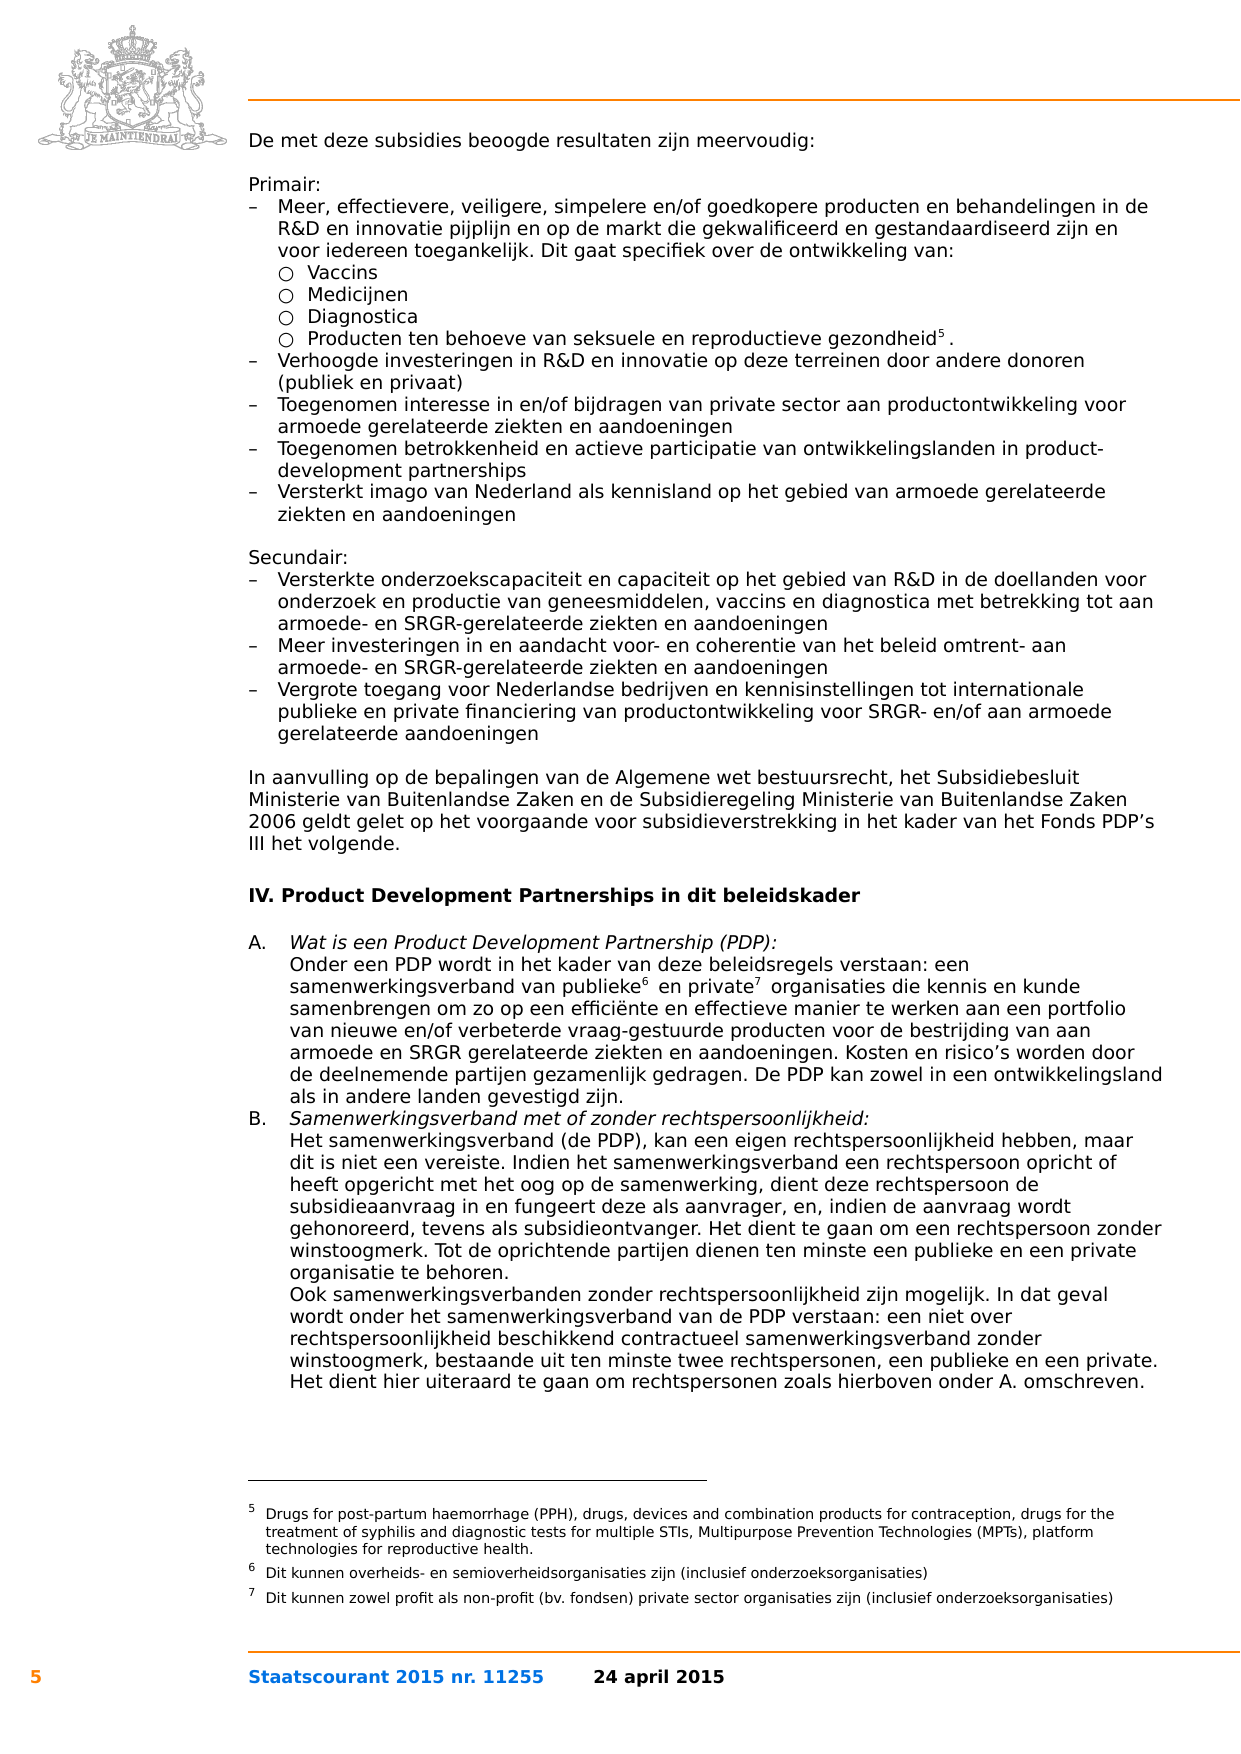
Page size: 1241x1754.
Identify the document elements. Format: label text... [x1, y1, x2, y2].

text – Versterkte onderzoekscapaciteit en capaciteit op het gebied van R&D in de doellanden voor onderzoek en productie van geneesmiddelen, vaccins en diagnostica met betrekking tot aan armoede- en SRGR-gerelateerde ziekten en aandoeningen [248, 569, 1163, 635]
text – Meer, effectievere, veiligere, simpelere en/of goedkopere producten en behandelingen in de R&D en innovatie pijplijn en op de markt die gekwalificeerd en gestandaardiseerd zijn en voor iedereen toegankelijk. Dit gaat specifiek over de ontwikkeling van: [248, 196, 1163, 262]
text Drugs for post-partum haemorrhage (PPH), drugs, devices and combination products for contraception, drugs for the treatment of syphilis and diagnostic tests for multiple STIs, Multipurpose Prevention Technologies (MPTs), platform technologies for reproductive health. [248, 1502, 1163, 1558]
text Secundair: [248, 547, 1163, 569]
text Dit kunnen overheids- en semioverheidsorganisaties zijn (inclusief onderzoeksorganisaties) [248, 1561, 1163, 1583]
text – Meer investeringen in en aandacht voor- en coherentie van het beleid omtrent- aan armoede- en SRGR-gerelateerde ziekten en aandoeningen [248, 635, 1163, 679]
text – Versterkt imago van Nederland als kennisland op het gebied van armoede gerelateerde ziekten en aandoeningen [248, 481, 1163, 525]
picture [38, 25, 227, 150]
text ○ Producten ten behoeve van seksuele en reproductieve gezondheid. [278, 328, 1163, 349]
text ○ Diagnostica [278, 306, 1163, 328]
text ○ Medicijnen [278, 284, 1163, 306]
text – Toegenomen interesse in en/of bijdragen van private sector aan productontwikkeling voor armoede gerelateerde ziekten en aandoeningen [248, 393, 1163, 437]
text De met deze subsidies beoogde resultaten zijn meervoudig: [248, 130, 1163, 152]
text A. Wat is een Product Development Partnership (PDP): [248, 932, 1163, 954]
text – Toegenomen betrokkenheid en actieve participatie van ontwikkelingslanden in product-development partnerships [248, 437, 1163, 481]
text Onder een PDP wordt in het kader van deze beleidsregels verstaan: een samenwerkingsverband van publieke en private organisaties die kennis en kunde samenbrengen om zo op een efficiënte en effectieve manier te werken aan een portfolio van nieuwe en/of verbeterde vraag-gestuurde producten voor de bestrijding van aan armoede en SRGR gerelateerde ziekten en aandoeningen. Kosten en risico’s worden door de deelnemende partijen gezamenlijk gedragen. De PDP kan zowel in een ontwikkelingsland als in andere landen gevestigd zijn. [289, 954, 1163, 1108]
text B. Samenwerkingsverband met of zonder rechtspersoonlijkheid: [248, 1108, 1163, 1130]
text Ook samenwerkingsverbanden zonder rechtspersoonlijkheid zijn mogelijk. In dat geval wordt onder het samenwerkingsverband van de PDP verstaan: een niet over rechtspersoonlijkheid beschikkend contractueel samenwerkingsverband zonder winstoogmerk, bestaande uit ten minste twee rechtspersonen, een publieke en een private. Het dient hier uiteraard te gaan om rechtspersonen zoals hierboven onder A. omschreven. [289, 1283, 1163, 1393]
text Het samenwerkingsverband (de PDP), kan een eigen rechtspersoonlijkheid hebben, maar dit is niet een vereiste. Indien het samenwerkingsverband een rechtspersoon opricht of heeft opgericht met het oog op de samenwerking, dient deze rechtspersoon de subsidieaanvraag in en fungeert deze als aanvrager, en, indien de aanvraag wordt gehonoreerd, tevens als subsidieontvanger. Het dient te gaan om een rechtspersoon zonder winstoogmerk. Tot de oprichtende partijen dienen ten minste een publieke en een private organisatie te behoren. [289, 1130, 1163, 1283]
subtitle IV. Product Development Partnerships in dit beleidskader [248, 885, 1163, 907]
text Dit kunnen zowel profit als non-profit (bv. fondsen) private sector organisaties zijn (inclusief onderzoeksorganisaties) [248, 1586, 1163, 1608]
text ○ Vaccins [278, 262, 1163, 284]
text – Verhoogde investeringen in R&D en innovatie op deze terreinen door andere donoren (publiek en privaat) [248, 349, 1163, 393]
text Primair: [248, 174, 1163, 196]
text In aanvulling op de bepalingen van de Algemene wet bestuursrecht, het Subsidiebesluit Ministerie van Buitenlandse Zaken en de Subsidieregeling Ministerie van Buitenlandse Zaken 2006 geldt gelet op het voorgaande voor subsidieverstrekking in het kader van het Fonds PDP’s III het volgende. [248, 767, 1163, 855]
text – Vergrote toegang voor Nederlandse bedrijven en kennisinstellingen tot internationale publieke en private financiering van productontwikkeling voor SRGR- en/of aan armoede gerelateerde aandoeningen [248, 679, 1163, 745]
